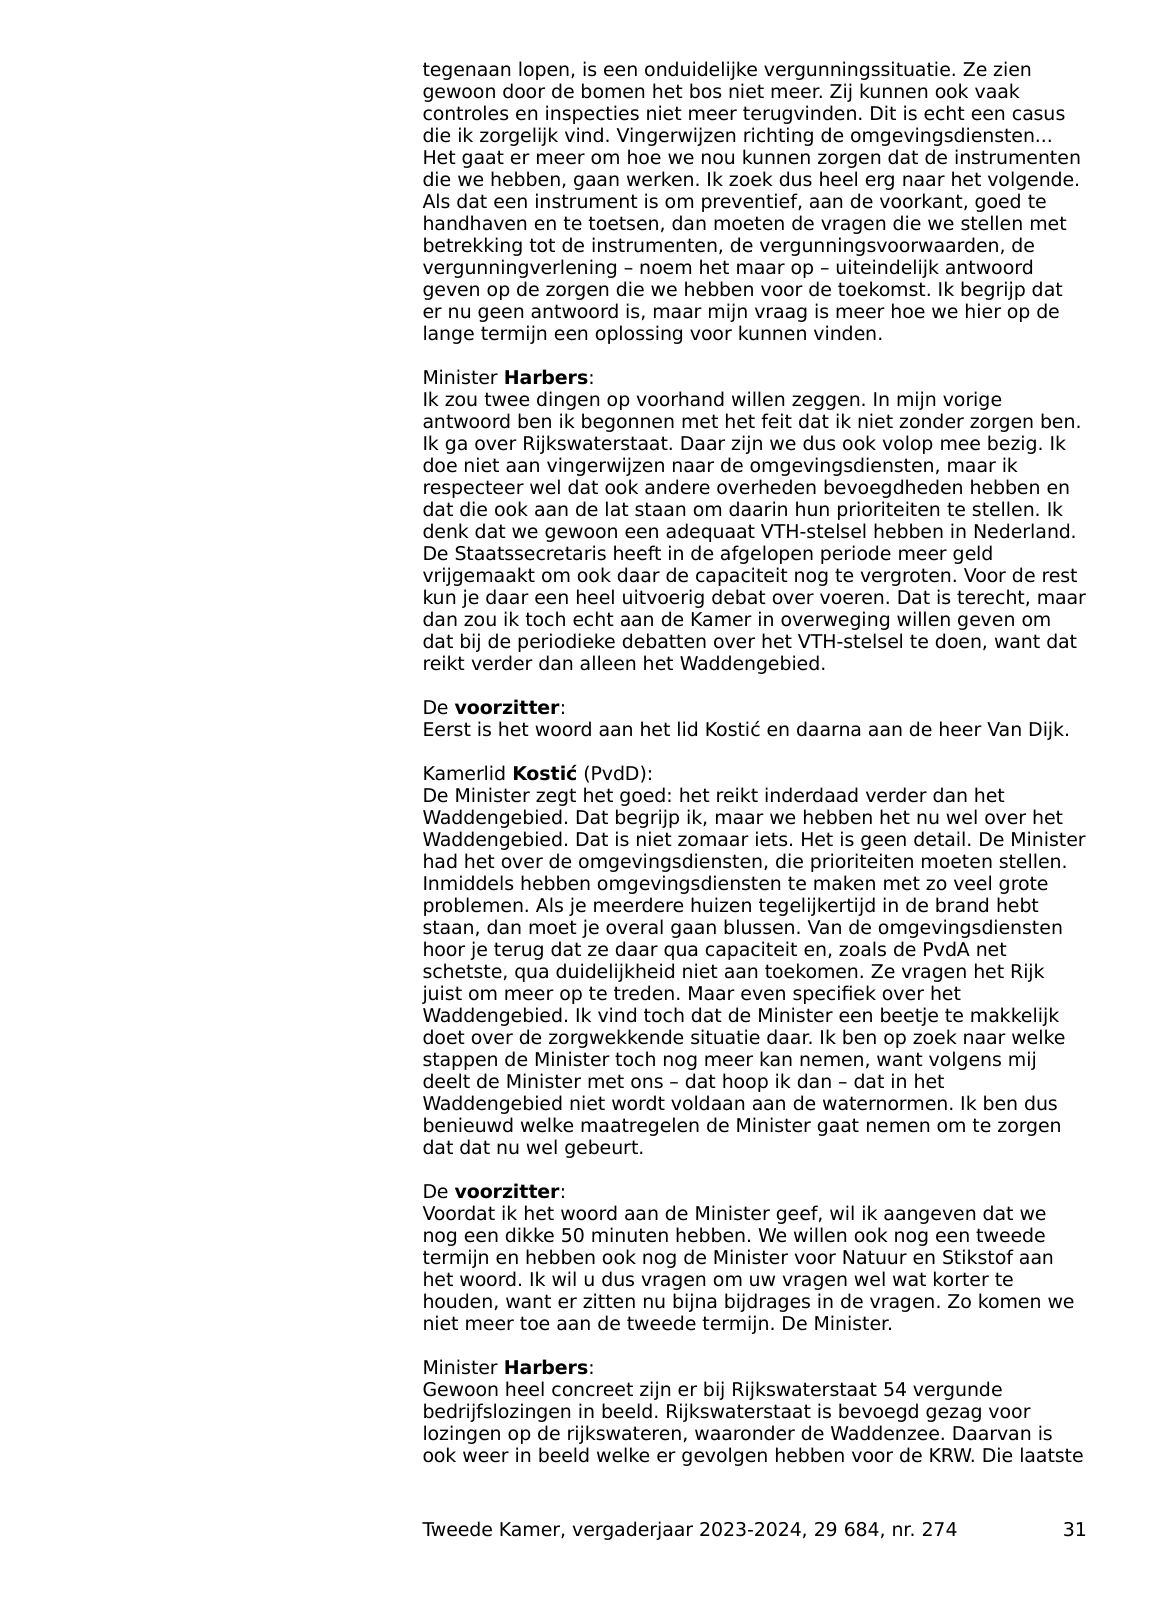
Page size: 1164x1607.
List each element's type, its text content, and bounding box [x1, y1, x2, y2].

text Kamerlid Kostić (PvdD): [422, 763, 1087, 785]
text De voorzitter: [422, 1181, 1087, 1203]
text Eerst is het woord aan het lid Kostić en daarna aan de heer Van Dijk. [422, 719, 1087, 741]
text tegenaan lopen, is een onduidelijke vergunningssituatie. Ze zien gewoon door de bomen het bos niet meer. Zij kunnen ook vaak controles en inspecties niet meer terugvinden. Dit is echt een casus die ik zorgelijk vind. Vingerwijzen richting de omgevingsdiensten... Het gaat er meer om hoe we nou kunnen zorgen dat de instrumenten die we hebben, gaan werken. Ik zoek dus heel erg naar het volgende. Als dat een instrument is om preventief, aan de voorkant, goed te handhaven en te toetsen, dan moeten de vragen die we stellen met betrekking tot de instrumenten, de vergunningsvoorwaarden, de vergunningverlening – noem het maar op – uiteindelijk antwoord geven op de zorgen die we hebben voor de toekomst. Ik begrijp dat er nu geen antwoord is, maar mijn vraag is meer hoe we hier op de lange termijn een oplossing voor kunnen vinden. [422, 59, 1087, 345]
text Minister Harbers: [422, 367, 1087, 389]
text Gewoon heel concreet zijn er bij Rijkswaterstaat 54 vergunde bedrijfslozingen in beeld. Rijkswaterstaat is bevoegd gezag voor lozingen op de rijkswateren, waaronder de Waddenzee. Daarvan is ook weer in beeld welke er gevolgen hebben voor de KRW. Die laatste [422, 1379, 1087, 1467]
text Ik zou twee dingen op voorhand willen zeggen. In mijn vorige antwoord ben ik begonnen met het feit dat ik niet zonder zorgen ben. Ik ga over Rijkswaterstaat. Daar zijn we dus ook volop mee bezig. Ik doe niet aan vingerwijzen naar de omgevingsdiensten, maar ik respecteer wel dat ook andere overheden bevoegdheden hebben en dat die ook aan de lat staan om daarin hun prioriteiten te stellen. Ik denk dat we gewoon een adequaat VTH-stelsel hebben in Nederland. De Staatssecretaris heeft in de afgelopen periode meer geld vrijgemaakt om ook daar de capaciteit nog te vergroten. Voor de rest kun je daar een heel uitvoerig debat over voeren. Dat is terecht, maar dan zou ik toch echt aan de Kamer in overweging willen geven om dat bij de periodieke debatten over het VTH-stelsel te doen, want dat reikt verder dan alleen het Waddengebied. [422, 389, 1087, 675]
text Voordat ik het woord aan de Minister geef, wil ik aangeven dat we nog een dikke 50 minuten hebben. We willen ook nog een tweede termijn en hebben ook nog de Minister voor Natuur en Stikstof aan het woord. Ik wil u dus vragen om uw vragen wel wat korter te houden, want er zitten nu bijna bijdrages in de vragen. Zo komen we niet meer toe aan de tweede termijn. De Minister. [422, 1203, 1087, 1335]
text De voorzitter: [422, 697, 1087, 719]
text De Minister zegt het goed: het reikt inderdaad verder dan het Waddengebied. Dat begrijp ik, maar we hebben het nu wel over het Waddengebied. Dat is niet zomaar iets. Het is geen detail. De Minister had het over de omgevingsdiensten, die prioriteiten moeten stellen. Inmiddels hebben omgevingsdiensten te maken met zo veel grote problemen. Als je meerdere huizen tegelijkertijd in de brand hebt staan, dan moet je overal gaan blussen. Van de omgevingsdiensten hoor je terug dat ze daar qua capaciteit en, zoals de PvdA net schetste, qua duidelijkheid niet aan toekomen. Ze vragen het Rijk juist om meer op te treden. Maar even specifiek over het Waddengebied. Ik vind toch dat de Minister een beetje te makkelijk doet over de zorgwekkende situatie daar. Ik ben op zoek naar welke stappen de Minister toch nog meer kan nemen, want volgens mij deelt de Minister met ons – dat hoop ik dan – dat in het Waddengebied niet wordt voldaan aan de waternormen. Ik ben dus benieuwd welke maatregelen de Minister gaat nemen om te zorgen dat dat nu wel gebeurt. [422, 785, 1087, 1159]
text Minister Harbers: [422, 1357, 1087, 1379]
